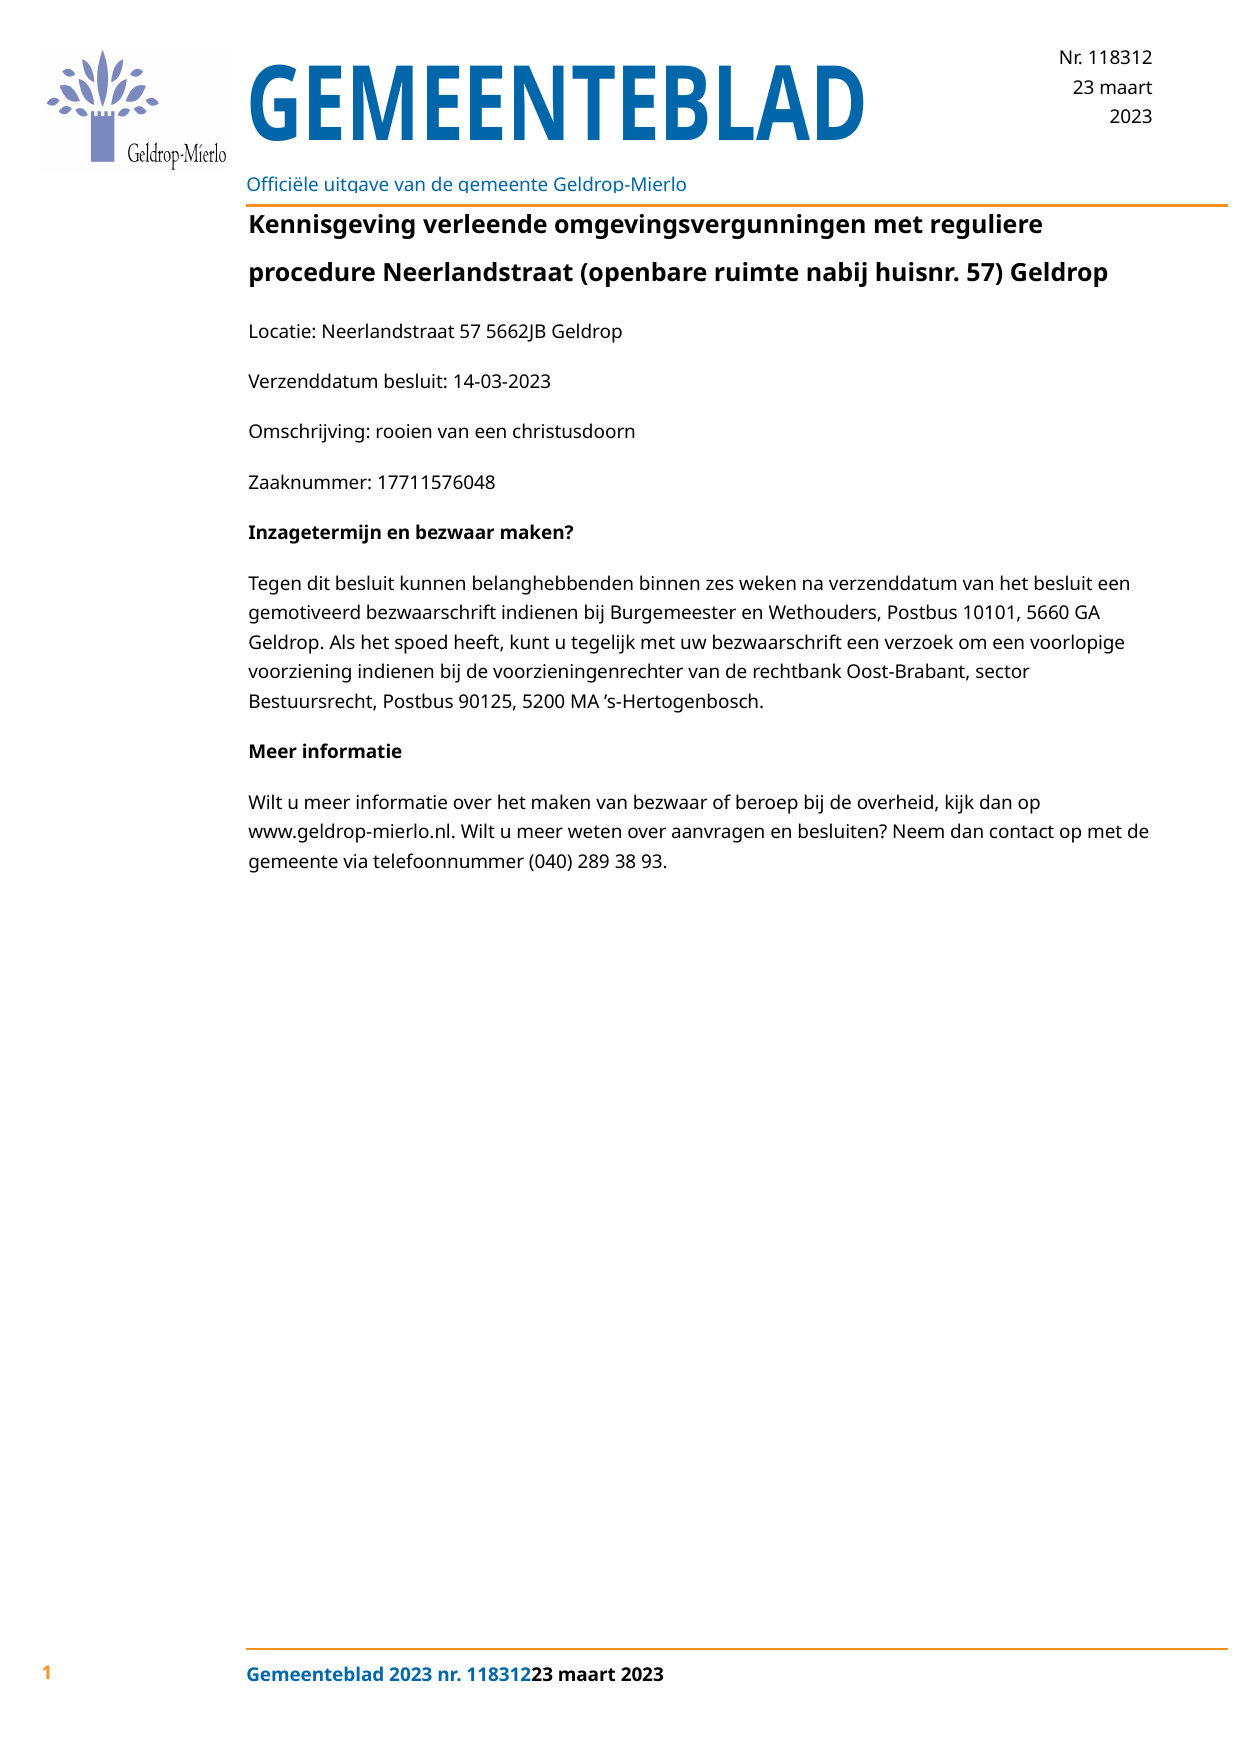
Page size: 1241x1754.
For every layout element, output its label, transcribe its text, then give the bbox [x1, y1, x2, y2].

text Locatie: Neerlandstraat 57 5662JB Geldrop [248, 318, 1152, 344]
text Zaaknummer: 17711576048 [248, 469, 1152, 495]
text Wilt u meer informatie over het maken van bezwaar of beroep bij de overheid, kijk dan op www.geldrop-mierlo.nl. Wilt u meer weten over aanvragen en besluiten? Neem dan contact op met de gemeente via telefoonnummer (040) 289 38 93. [248, 789, 1152, 874]
text Omschrijving: rooien van een christusdoorn [248, 419, 1152, 444]
text Verzenddatum besluit: 14-03-2023 [248, 368, 1152, 394]
picture [41, 47, 231, 172]
text Kennisgeving verleende omgevingsvergunningen met reguliere procedure Neerlandstraat (openbare ruimte nabij huisnr. 57) Geldrop [248, 207, 1152, 288]
text Meer informatie [248, 739, 1152, 764]
text Tegen dit besluit kunnen belanghebbenden binnen zes weken na verzenddatum van het besluit een gemotiveerd bezwaarschrift indienen bij Burgemeester en Wethouders, Postbus 10101, 5660 GA Geldrop. Als het spoed heeft, kunt u tegelijk met uw bezwaarschrift een verzoek om een voorlopige voorziening indienen bij de voorzieningenrechter van de rechtbank Oost-Brabant, sector Bestuursrecht, Postbus 90125, 5200 MA ’s-Hertogenbosch. [248, 570, 1152, 714]
text Inzagetermijn en bezwaar maken? [248, 519, 1152, 545]
